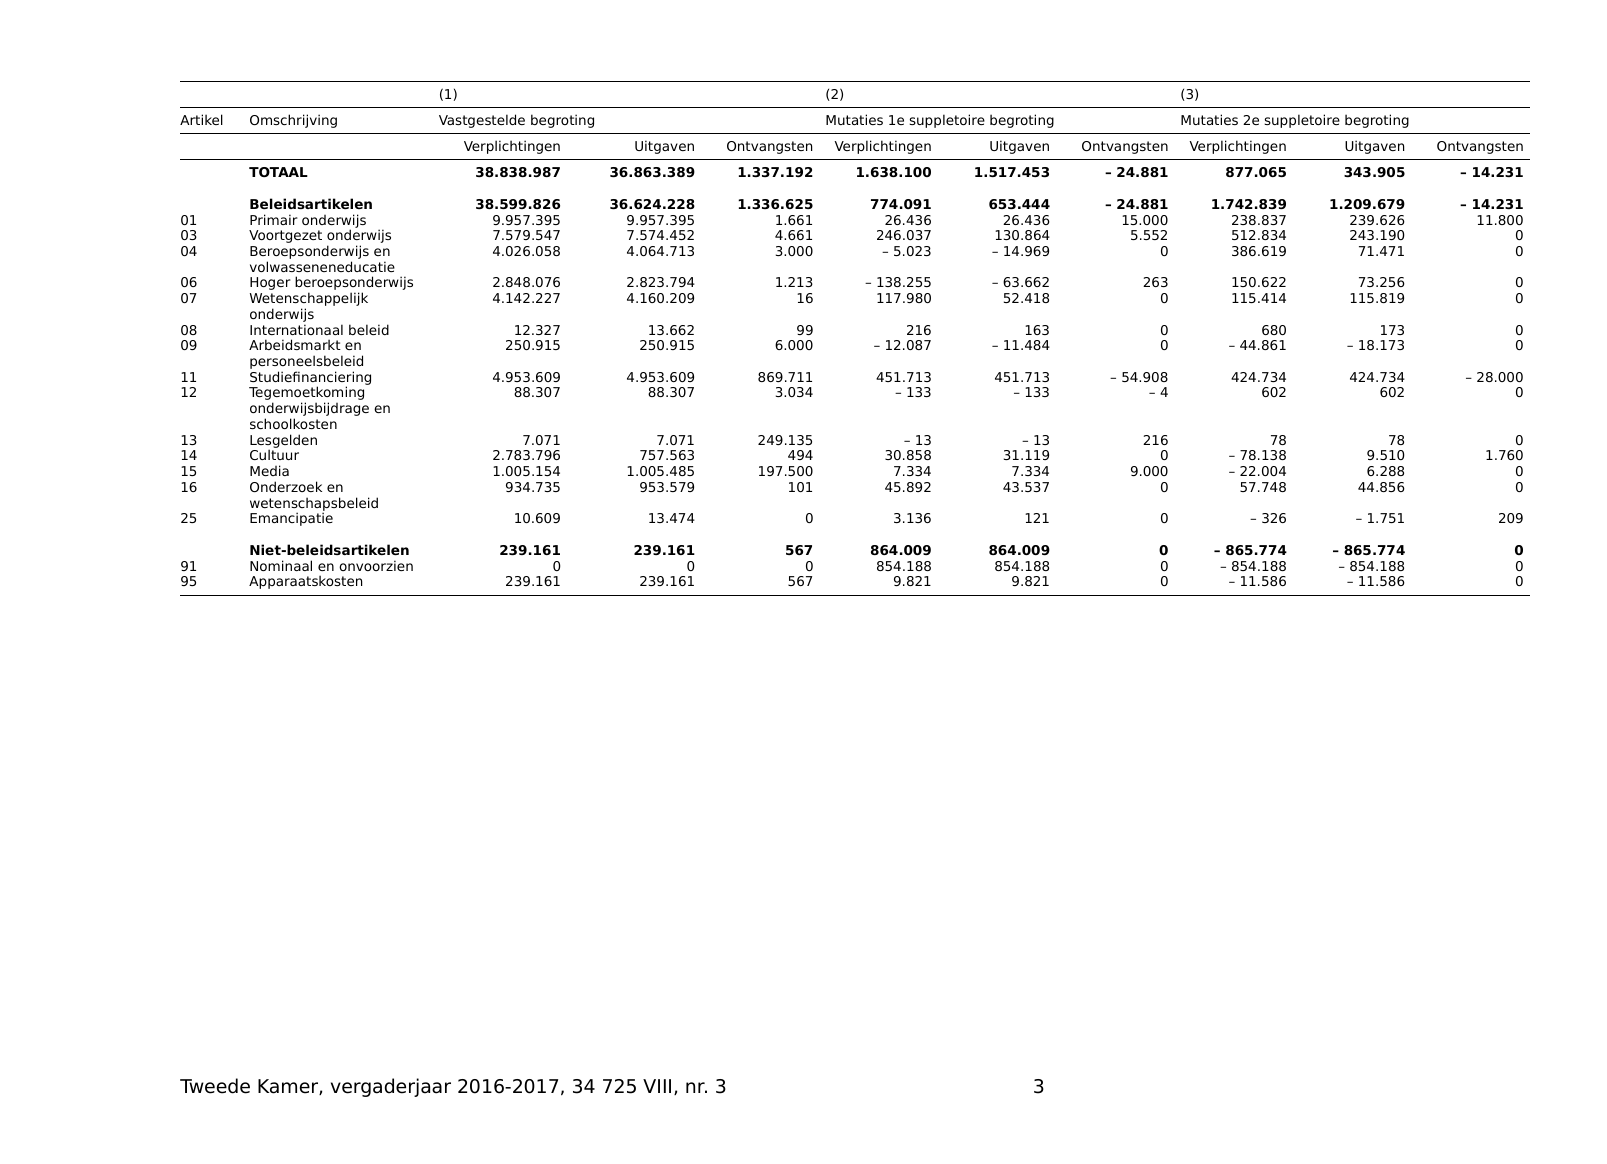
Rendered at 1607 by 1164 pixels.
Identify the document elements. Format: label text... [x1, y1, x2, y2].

table_cell 216 [819, 323, 937, 338]
table_cell 0 [1411, 543, 1529, 558]
table_cell 7.071 [433, 433, 567, 448]
table_cell [1411, 181, 1529, 197]
table_cell – 11.484 [938, 338, 1056, 369]
table_cell 4.160.209 [567, 291, 701, 322]
table_cell – 326 [1174, 511, 1293, 527]
table_cell 239.161 [567, 543, 701, 558]
table_cell 117.980 [819, 291, 937, 322]
table_cell 602 [1293, 385, 1411, 432]
table_cell 115.414 [1174, 291, 1293, 322]
table_cell 209 [1411, 511, 1529, 527]
table_cell – 22.004 [1174, 464, 1293, 480]
table_cell 101 [701, 480, 819, 511]
table_cell Uitgaven [567, 134, 701, 159]
table_cell – 28.000 [1411, 370, 1529, 385]
table_cell 567 [701, 574, 819, 594]
table_cell 246.037 [819, 228, 937, 244]
table_cell Studiefinanciering [243, 370, 432, 385]
table_cell 9.957.395 [567, 212, 701, 228]
table_cell 757.563 [567, 448, 701, 464]
table_cell 4.661 [701, 228, 819, 244]
table_cell 4.953.609 [433, 370, 567, 385]
table_cell 0 [1411, 574, 1529, 594]
table_cell 0 [1056, 291, 1174, 322]
table_cell Verplichtingen [819, 134, 937, 159]
table_cell 1.336.625 [701, 197, 819, 212]
table_cell [180, 181, 243, 197]
table_cell 6.000 [701, 338, 819, 369]
table_cell – 854.188 [1174, 558, 1293, 574]
table_cell 239.626 [1293, 212, 1411, 228]
table_cell 0 [1056, 480, 1174, 511]
table_cell 653.444 [938, 197, 1056, 212]
table_cell 9.000 [1056, 464, 1174, 480]
table_cell 15.000 [1056, 212, 1174, 228]
table_header (3) [1174, 82, 1529, 107]
table_cell [1411, 527, 1529, 543]
table_cell 04 [180, 244, 243, 275]
table_cell 9.957.395 [433, 212, 567, 228]
table_cell 11.800 [1411, 212, 1529, 228]
table_cell 26.436 [819, 212, 937, 228]
table_cell 386.619 [1174, 244, 1293, 275]
table_cell 0 [701, 558, 819, 574]
table_cell 3.000 [701, 244, 819, 275]
table_cell 150.622 [1174, 275, 1293, 291]
table_cell 0 [1411, 464, 1529, 480]
table_cell 0 [1056, 574, 1174, 594]
table_header [243, 82, 432, 107]
table_cell – 4 [1056, 385, 1174, 432]
table_cell [243, 527, 432, 543]
table_cell 2.783.796 [433, 448, 567, 464]
table_cell 263 [1056, 275, 1174, 291]
table_cell 250.915 [567, 338, 701, 369]
table_cell 238.837 [1174, 212, 1293, 228]
table_cell 2.848.076 [433, 275, 567, 291]
table_cell 14 [180, 448, 243, 464]
table_cell – 14.231 [1411, 160, 1529, 181]
table_cell 4.953.609 [567, 370, 701, 385]
table_cell 15 [180, 464, 243, 480]
table_cell 0 [1056, 558, 1174, 574]
table_cell Ontvangsten [1411, 134, 1529, 159]
table_cell 451.713 [938, 370, 1056, 385]
table_cell [180, 527, 243, 543]
table_cell 9.821 [819, 574, 937, 594]
table_cell 877.065 [1174, 160, 1293, 181]
table_cell [180, 134, 243, 159]
table_cell 239.161 [433, 543, 567, 558]
table_cell 43.537 [938, 480, 1056, 511]
table_cell 869.711 [701, 370, 819, 385]
table_cell [433, 527, 567, 543]
table_cell – 133 [938, 385, 1056, 432]
table_cell [1056, 181, 1174, 197]
table_cell 0 [1056, 338, 1174, 369]
table_cell 71.471 [1293, 244, 1411, 275]
table_cell 602 [1174, 385, 1293, 432]
table_cell 26.436 [938, 212, 1056, 228]
table_cell 0 [1411, 228, 1529, 244]
table_cell 99 [701, 323, 819, 338]
table_cell [243, 134, 432, 159]
table_cell Beroepsonderwijs en volwasseneneducatie [243, 244, 432, 275]
table_cell Onderzoek en wetenschapsbeleid [243, 480, 432, 511]
table_cell 78 [1293, 433, 1411, 448]
table_cell TOTAAL [243, 160, 432, 181]
table_cell 9.821 [938, 574, 1056, 594]
table_cell 239.161 [433, 574, 567, 594]
table_cell 16 [701, 291, 819, 322]
table_cell 12.327 [433, 323, 567, 338]
table_cell 6.288 [1293, 464, 1411, 480]
table_cell 4.142.227 [433, 291, 567, 322]
table_cell – 44.861 [1174, 338, 1293, 369]
table_cell 1.760 [1411, 448, 1529, 464]
table_cell 512.834 [1174, 228, 1293, 244]
table_cell Uitgaven [1293, 134, 1411, 159]
table_cell 1.517.453 [938, 160, 1056, 181]
table_cell 1.742.839 [1174, 197, 1293, 212]
table_cell – 1.751 [1293, 511, 1411, 527]
table_cell 1.638.100 [819, 160, 937, 181]
table_cell Ontvangsten [1056, 134, 1174, 159]
table_cell [180, 543, 243, 558]
table_cell 173 [1293, 323, 1411, 338]
table_cell 3.136 [819, 511, 937, 527]
table_cell 09 [180, 338, 243, 369]
table_cell 7.071 [567, 433, 701, 448]
table_cell 07 [180, 291, 243, 322]
table_cell 0 [1056, 323, 1174, 338]
table_cell 424.734 [1293, 370, 1411, 385]
table_cell [567, 527, 701, 543]
table_cell 0 [1411, 244, 1529, 275]
table_cell [1174, 181, 1293, 197]
table_cell 08 [180, 323, 243, 338]
table_cell – 14.969 [938, 244, 1056, 275]
table_cell Internationaal beleid [243, 323, 432, 338]
table_cell Cultuur [243, 448, 432, 464]
table_cell 115.819 [1293, 291, 1411, 322]
table_cell 03 [180, 228, 243, 244]
table_cell 38.599.826 [433, 197, 567, 212]
table_cell 953.579 [567, 480, 701, 511]
table_cell – 24.881 [1056, 160, 1174, 181]
table_cell 121 [938, 511, 1056, 527]
table_cell 78 [1174, 433, 1293, 448]
table_header (1) [433, 82, 819, 107]
table_cell 7.334 [819, 464, 937, 480]
table_cell – 865.774 [1293, 543, 1411, 558]
table_cell 250.915 [433, 338, 567, 369]
table_cell – 11.586 [1174, 574, 1293, 594]
table_cell 52.418 [938, 291, 1056, 322]
table_cell 12 [180, 385, 243, 432]
table_cell 4.026.058 [433, 244, 567, 275]
table_cell Uitgaven [938, 134, 1056, 159]
table_cell [567, 181, 701, 197]
table_cell 0 [1411, 480, 1529, 511]
table_cell 239.161 [567, 574, 701, 594]
table_header [180, 82, 243, 107]
table_cell 13 [180, 433, 243, 448]
table_cell 0 [1411, 291, 1529, 322]
table_cell [701, 527, 819, 543]
table_cell Mutaties 2e suppletoire begroting [1174, 108, 1529, 133]
table_cell [1293, 527, 1411, 543]
table_cell 0 [1056, 244, 1174, 275]
table_cell – 5.023 [819, 244, 937, 275]
table_cell 0 [701, 511, 819, 527]
table_cell 864.009 [819, 543, 937, 558]
table_cell – 63.662 [938, 275, 1056, 291]
table_cell 0 [1056, 448, 1174, 464]
table_cell 45.892 [819, 480, 937, 511]
table_cell 36.624.228 [567, 197, 701, 212]
table_cell Nominaal en onvoorzien [243, 558, 432, 574]
table_cell Primair onderwijs [243, 212, 432, 228]
table_cell Vastgestelde begroting [433, 108, 819, 133]
table_cell [180, 197, 243, 212]
table_cell – 14.231 [1411, 197, 1529, 212]
table_cell 130.864 [938, 228, 1056, 244]
table_cell 36.863.389 [567, 160, 701, 181]
table_cell 1.213 [701, 275, 819, 291]
table_cell Tegemoetkoming onderwijsbijdrage en schoolkosten [243, 385, 432, 432]
table_cell 38.838.987 [433, 160, 567, 181]
table_cell 197.500 [701, 464, 819, 480]
table_cell [938, 527, 1056, 543]
table_cell 864.009 [938, 543, 1056, 558]
table_cell 30.858 [819, 448, 937, 464]
table_cell [1056, 527, 1174, 543]
table_cell 249.135 [701, 433, 819, 448]
table_cell Niet-beleidsartikelen [243, 543, 432, 558]
table_cell [819, 181, 937, 197]
table_cell Media [243, 464, 432, 480]
table_cell 1.005.154 [433, 464, 567, 480]
table_cell 7.574.452 [567, 228, 701, 244]
table_cell 11 [180, 370, 243, 385]
table_cell Arbeidsmarkt en personeelsbeleid [243, 338, 432, 369]
table_cell Ontvangsten [701, 134, 819, 159]
table_cell 7.334 [938, 464, 1056, 480]
table_cell – 13 [819, 433, 937, 448]
table_cell [1293, 181, 1411, 197]
table_cell 1.661 [701, 212, 819, 228]
table_cell 95 [180, 574, 243, 594]
table_cell 567 [701, 543, 819, 558]
table_cell 854.188 [819, 558, 937, 574]
table_cell 57.748 [1174, 480, 1293, 511]
table_cell [938, 181, 1056, 197]
table_cell 16 [180, 480, 243, 511]
table_cell [243, 181, 432, 197]
table_cell 2.823.794 [567, 275, 701, 291]
table_cell Wetenschappelijk onderwijs [243, 291, 432, 322]
table_cell – 18.173 [1293, 338, 1411, 369]
table_cell 88.307 [433, 385, 567, 432]
table_cell 10.609 [433, 511, 567, 527]
table_cell 854.188 [938, 558, 1056, 574]
table_cell 0 [1411, 275, 1529, 291]
table_cell Hoger beroepsonderwijs [243, 275, 432, 291]
table_cell 1.209.679 [1293, 197, 1411, 212]
table_cell – 854.188 [1293, 558, 1411, 574]
table_cell Lesgelden [243, 433, 432, 448]
table_cell [1174, 527, 1293, 543]
table_cell 06 [180, 275, 243, 291]
table_cell 0 [1411, 433, 1529, 448]
table_cell 0 [1411, 385, 1529, 432]
table_cell 13.662 [567, 323, 701, 338]
table_cell 7.579.547 [433, 228, 567, 244]
table_cell Artikel [180, 108, 243, 133]
table_cell 343.905 [1293, 160, 1411, 181]
table_cell – 138.255 [819, 275, 937, 291]
table_cell 9.510 [1293, 448, 1411, 464]
table_cell 0 [1056, 511, 1174, 527]
table_cell 25 [180, 511, 243, 527]
table_cell [433, 181, 567, 197]
table_cell – 12.087 [819, 338, 937, 369]
table_cell 44.856 [1293, 480, 1411, 511]
table_cell 88.307 [567, 385, 701, 432]
table_cell [180, 160, 243, 181]
table_cell Mutaties 1e suppletoire begroting [819, 108, 1174, 133]
table_cell 31.119 [938, 448, 1056, 464]
table_cell 216 [1056, 433, 1174, 448]
table_cell 1.337.192 [701, 160, 819, 181]
table_cell 5.552 [1056, 228, 1174, 244]
table_cell 0 [433, 558, 567, 574]
table_cell 4.064.713 [567, 244, 701, 275]
table_cell 0 [1411, 338, 1529, 369]
table_cell Voortgezet onderwijs [243, 228, 432, 244]
table_cell 0 [1056, 543, 1174, 558]
table_cell Apparaatskosten [243, 574, 432, 594]
table_cell 0 [1411, 323, 1529, 338]
table_cell 680 [1174, 323, 1293, 338]
table_cell Verplichtingen [433, 134, 567, 159]
table_cell – 865.774 [1174, 543, 1293, 558]
table_cell 91 [180, 558, 243, 574]
table_cell 0 [1411, 558, 1529, 574]
table_cell 0 [567, 558, 701, 574]
table_cell [701, 181, 819, 197]
table_cell – 78.138 [1174, 448, 1293, 464]
table_cell 243.190 [1293, 228, 1411, 244]
table_cell – 133 [819, 385, 937, 432]
table_cell 3.034 [701, 385, 819, 432]
table_cell Verplichtingen [1174, 134, 1293, 159]
table_cell Beleidsartikelen [243, 197, 432, 212]
table_cell Emancipatie [243, 511, 432, 527]
table_cell 451.713 [819, 370, 937, 385]
table_cell 774.091 [819, 197, 937, 212]
table_cell 73.256 [1293, 275, 1411, 291]
table_cell – 24.881 [1056, 197, 1174, 212]
table_cell 01 [180, 212, 243, 228]
table_cell 494 [701, 448, 819, 464]
table_cell – 11.586 [1293, 574, 1411, 594]
table_cell 424.734 [1174, 370, 1293, 385]
table_cell – 13 [938, 433, 1056, 448]
table_cell [819, 527, 937, 543]
table_cell – 54.908 [1056, 370, 1174, 385]
table_header (2) [819, 82, 1174, 107]
table_cell 13.474 [567, 511, 701, 527]
table_cell 934.735 [433, 480, 567, 511]
table_cell 163 [938, 323, 1056, 338]
table_cell 1.005.485 [567, 464, 701, 480]
table_cell Omschrijving [243, 108, 432, 133]
